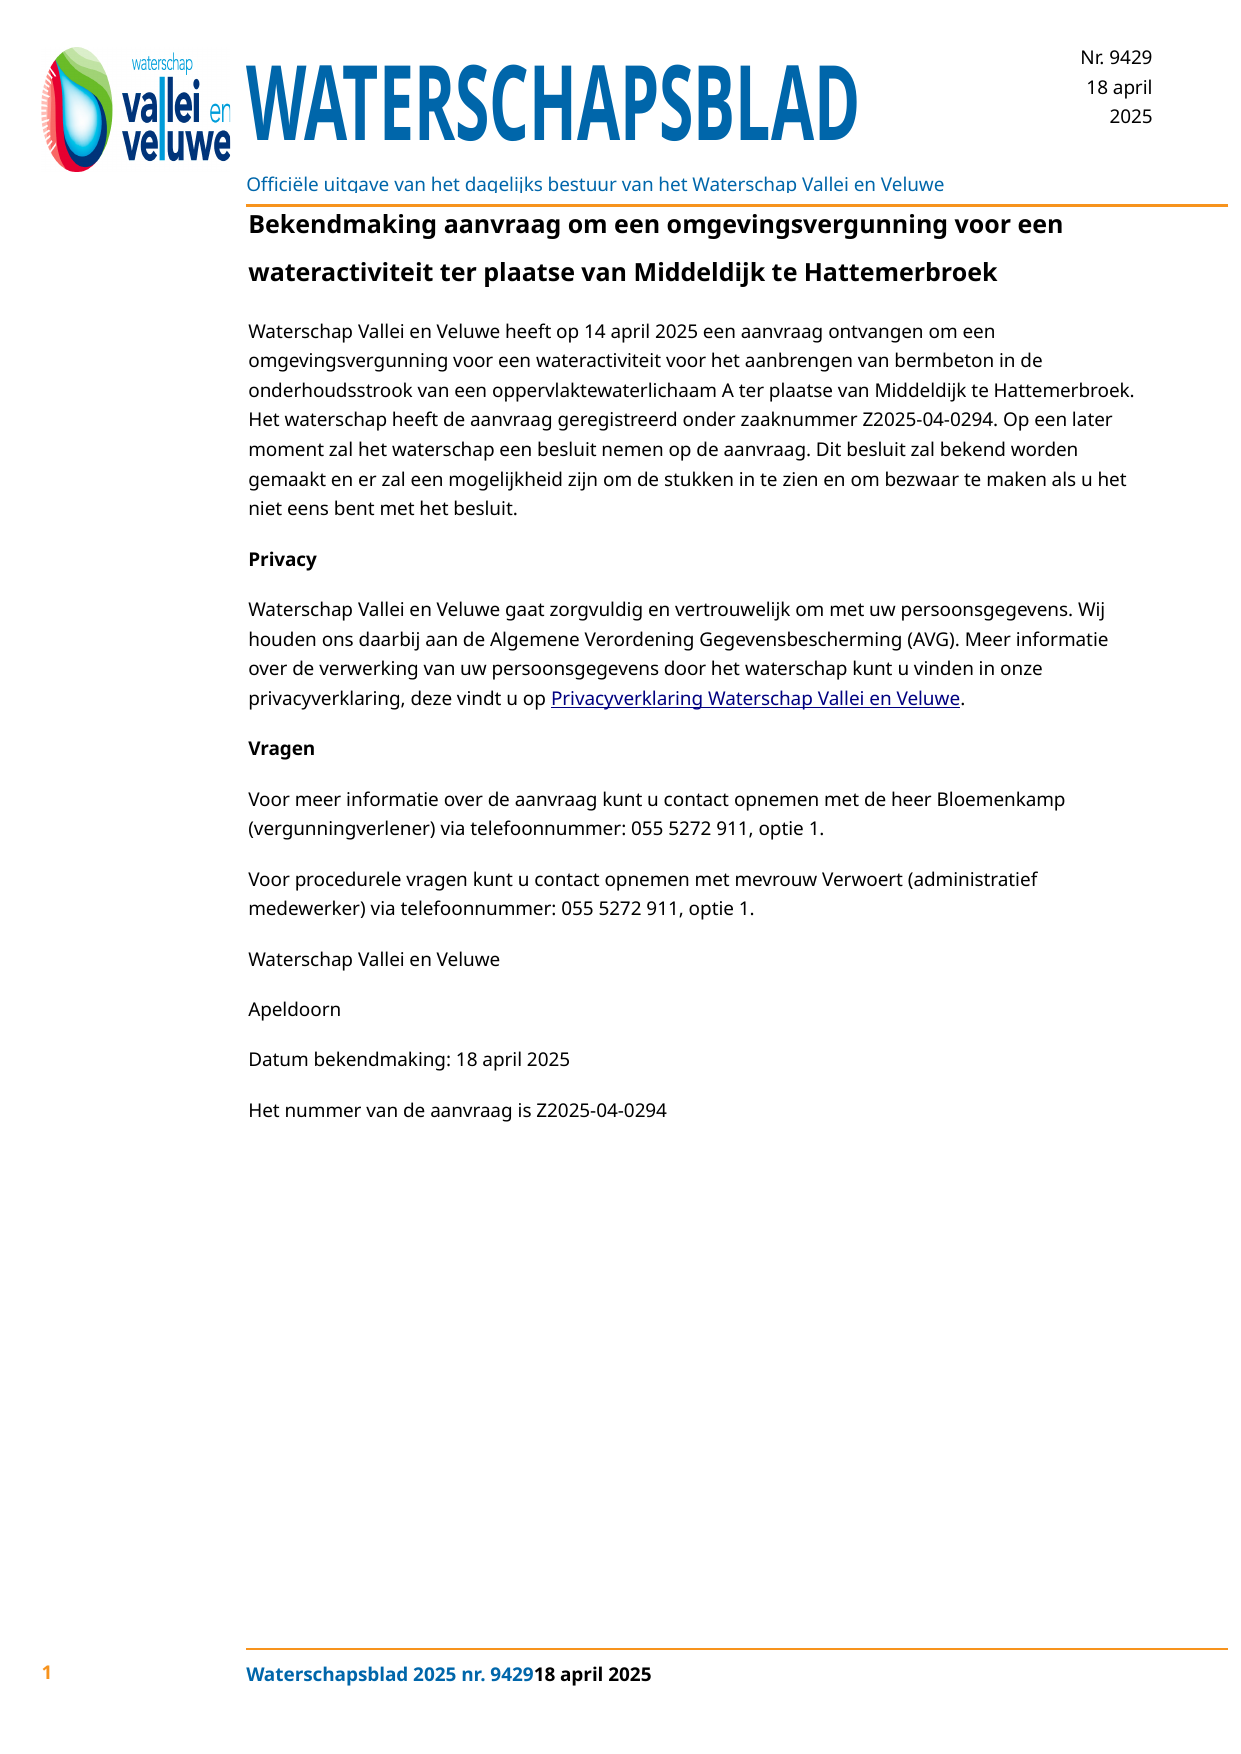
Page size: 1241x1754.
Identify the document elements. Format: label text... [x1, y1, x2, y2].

text Waterschap Vallei en Veluwe gaat zorgvuldig en vertrouwelijk om met uw persoonsgegevens. Wij houden ons daarbij aan de Algemene Verordening Gegevensbescherming (AVG). Meer informatie over de verwerking van uw persoonsgegevens door het waterschap kunt u vinden in onze privacyverklaring, deze vindt u op Privacyverklaring Waterschap Vallei en Veluwe. [248, 596, 1152, 711]
text Het nummer van de aanvraag is Z2025-04-0294 [248, 1097, 1152, 1123]
picture [41, 47, 231, 172]
text Vragen [248, 735, 1152, 761]
text Privacy [248, 546, 1152, 572]
text Datum bekendmaking: 18 april 2025 [248, 1047, 1152, 1072]
text Waterschap Vallei en Veluwe heeft op 14 april 2025 een aanvraag ontvangen om een omgevingsvergunning voor een wateractiviteit voor het aanbrengen van bermbeton in de onderhoudsstrook van een oppervlaktewaterlichaam A ter plaatse van Middeldijk te Hattemerbroek. Het waterschap heeft de aanvraag geregistreerd onder zaaknummer Z2025-04-0294. Op een later moment zal het waterschap een besluit nemen op de aanvraag. Dit besluit zal bekend worden gemaakt en er zal een mogelijkheid zijn om de stukken in te zien en om bezwaar te maken als u het niet eens bent met het besluit. [248, 318, 1152, 521]
text Voor procedurele vragen kunt u contact opnemen met mevrouw Verwoert (administratief medewerker) via telefoonnummer: 055 5272 911, optie 1. [248, 866, 1152, 921]
text Voor meer informatie over de aanvraag kunt u contact opnemen met de heer Bloemenkamp (vergunningverlener) via telefoonnummer: 055 5272 911, optie 1. [248, 786, 1152, 841]
text Bekendmaking aanvraag om een omgevingsvergunning voor een wateractiviteit ter plaatse van Middeldijk te Hattemerbroek [248, 207, 1152, 288]
text Apeldoorn [248, 996, 1152, 1022]
text Waterschap Vallei en Veluwe [248, 946, 1152, 972]
